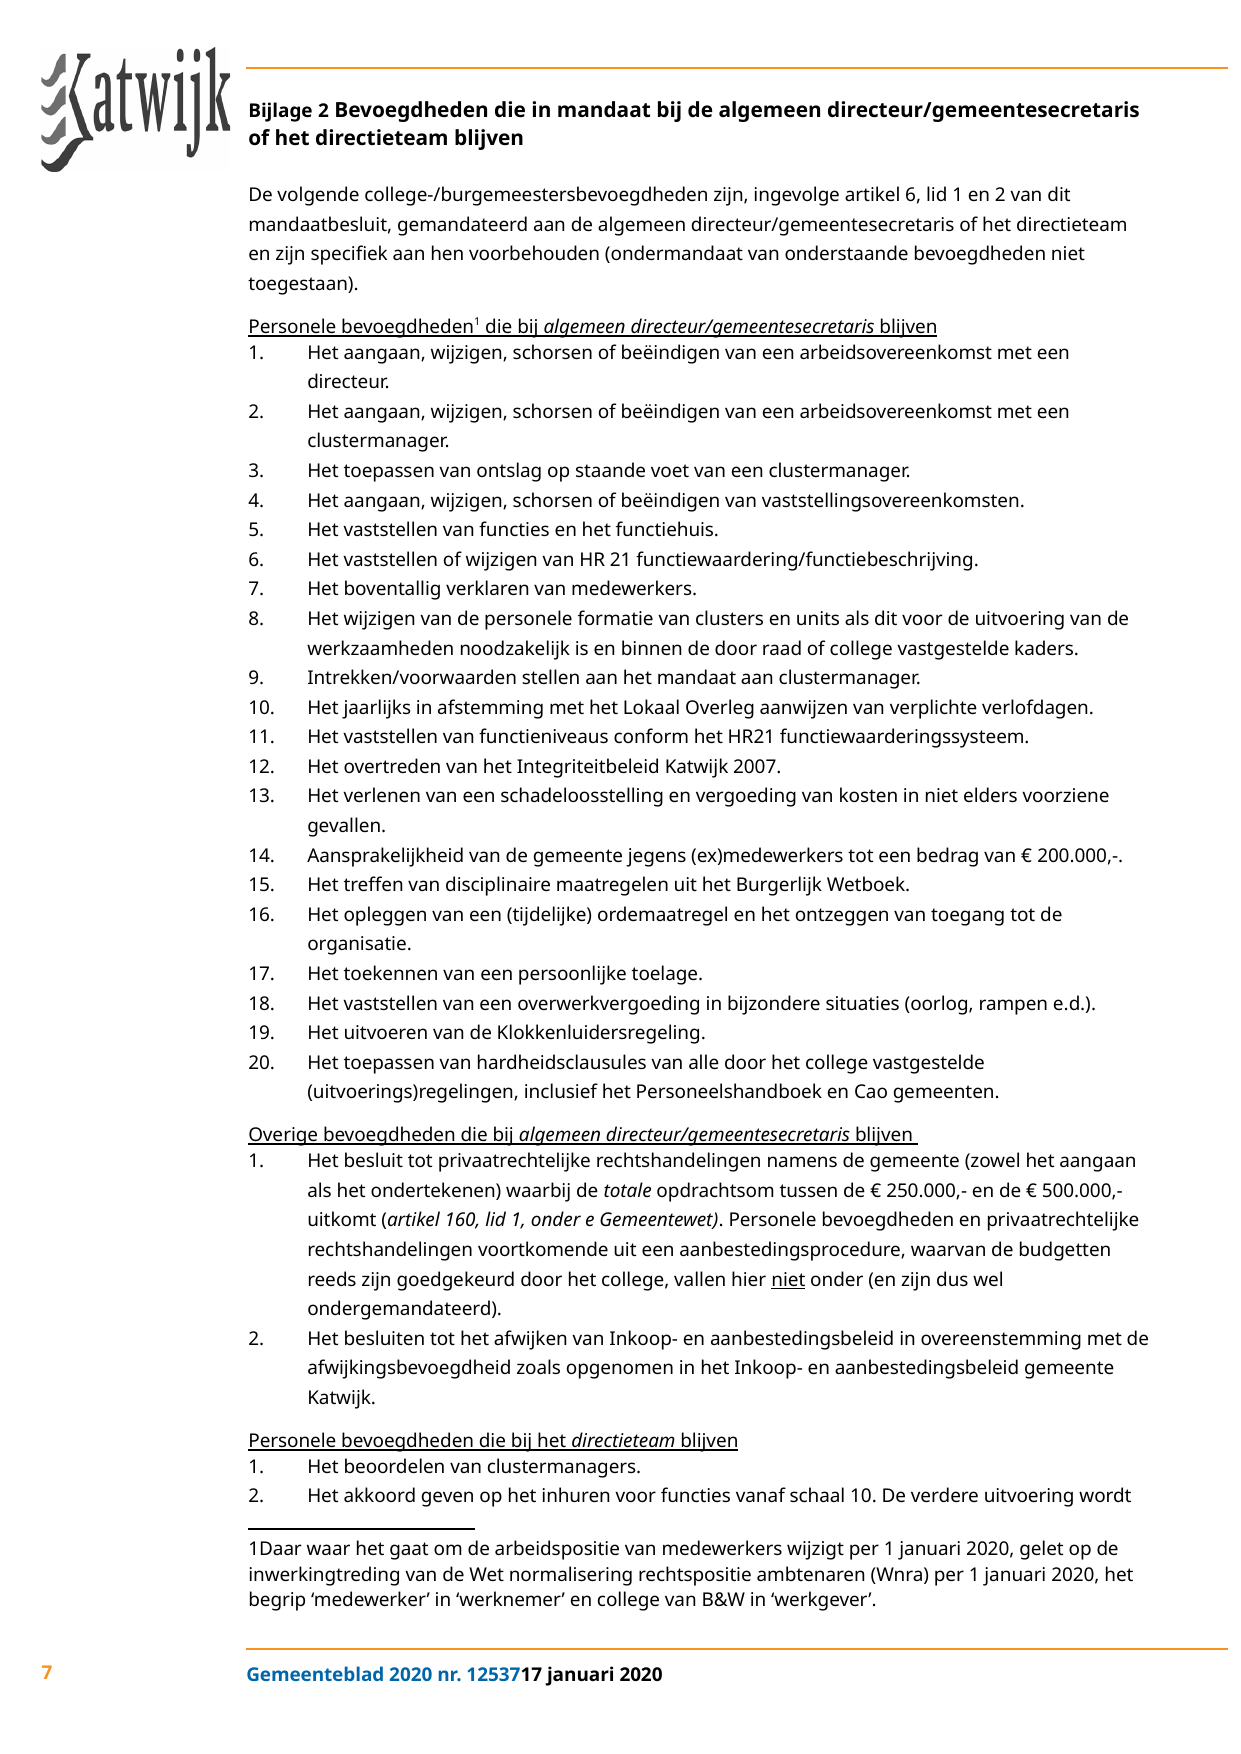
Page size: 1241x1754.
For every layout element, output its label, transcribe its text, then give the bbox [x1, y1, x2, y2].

list Het besluit tot privaatrechtelijke rechtshandelingen namens de gemeente (zowel het aangaan als het ondertekenen) waarbij de totale opdrachtsom tussen de € 250.000,- en de € 500.000,- uitkomt (artikel 160, lid 1, onder e Gemeentewet). Personele bevoegdheden en privaatrechtelijke rechtshandelingen voortkomende uit een aanbestedingsprocedure, waarvan de budgetten reeds zijn goedgekeurd door het college, vallen hier niet onder (en zijn dus wel ondergemandateerd). [248, 1147, 1152, 1321]
text Personele bevoegdheden die bij het directieteam blijven [248, 1427, 1152, 1453]
list Het uitvoeren van de Klokkenluidersregeling. [248, 1019, 1152, 1045]
text Overige bevoegdheden die bij algemeen directeur/gemeentesecretaris blijven [248, 1122, 1152, 1147]
list Het vaststellen van een overwerkvergoeding in bijzondere situaties (oorlog, rampen e.d.). [248, 990, 1152, 1016]
list Het vaststellen van functieniveaus conform het HR21 functiewaarderingssysteem. [248, 723, 1152, 749]
list Het overtreden van het Integriteitbeleid Katwijk 2007. [248, 753, 1152, 779]
list Het verlenen van een schadeloosstelling en vergoeding van kosten in niet elders voorziene gevallen. [248, 783, 1152, 838]
text Daar waar het gaat om de arbeidspositie van medewerkers wijzigt per 1 januari 2020, gelet op de inwerkingtreding van de Wet normalisering rechtspositie ambtenaren (Wnra) per 1 januari 2020, het begrip ‘medewerker’ in ‘werknemer’ en college van B&W in ‘werkgever’. [248, 1535, 1152, 1612]
list Het besluiten tot het afwijken van Inkoop- en aanbestedingsbeleid in overeenstemming met de afwijkingsbevoegdheid zoals opgenomen in het Inkoop- en aanbestedingsbeleid gemeente Katwijk. [248, 1325, 1152, 1410]
list Het aangaan, wijzigen, schorsen of beëindigen van een arbeidsovereenkomst met een clustermanager. [248, 398, 1152, 453]
list Het jaarlijks in afstemming met het Lokaal Overleg aanwijzen van verplichte verlofdagen. [248, 694, 1152, 720]
list Het toekennen van een persoonlijke toelage. [248, 960, 1152, 986]
list Intrekken/voorwaarden stellen aan het mandaat aan clustermanager. [248, 664, 1152, 690]
list Aansprakelijkheid van de gemeente jegens (ex)medewerkers tot een bedrag van € 200.000,-. [248, 842, 1152, 868]
list Het toepassen van ontslag op staande voet van een clustermanager. [248, 457, 1152, 483]
list Het aangaan, wijzigen, schorsen of beëindigen van een arbeidsovereenkomst met een directeur. [248, 339, 1152, 394]
list Het aangaan, wijzigen, schorsen of beëindigen van vaststellingsovereenkomsten. [248, 487, 1152, 513]
list Het toepassen van hardheidsclausules van alle door het college vastgestelde (uitvoerings)regelingen, inclusief het Personeelshandboek en Cao gemeenten. [248, 1049, 1152, 1104]
list Het vaststellen van functies en het functiehuis. [248, 516, 1152, 542]
list Het wijzigen van de personele formatie van clusters en units als dit voor de uitvoering van de werkzaamheden noodzakelijk is en binnen de door raad of college vastgestelde kaders. [248, 605, 1152, 661]
picture [41, 47, 231, 172]
list Het opleggen van een (tijdelijke) ordemaatregel en het ontzeggen van toegang tot de organisatie. [248, 901, 1152, 956]
list Het akkoord geven op het inhuren voor functies vanaf schaal 10. De verdere uitvoering wordt [248, 1482, 1152, 1508]
list Het boventallig verklaren van medewerkers. [248, 576, 1152, 601]
list Het treffen van disciplinaire maatregelen uit het Burgerlijk Wetboek. [248, 871, 1152, 897]
text Bijlage 2 Bevoegdheden die in mandaat bij de algemeen directeur/gemeentesecretaris of het directieteam blijven [248, 95, 1152, 152]
list Het beoordelen van clustermanagers. [248, 1453, 1152, 1479]
list Het vaststellen of wijzigen van HR 21 functiewaardering/functiebeschrijving. [248, 546, 1152, 572]
text Personele bevoegdheden die bij algemeen directeur/gemeentesecretaris blijven [248, 313, 1152, 339]
text De volgende college-/burgemeestersbevoegdheden zijn, ingevolge artikel 6, lid 1 en 2 van dit mandaatbesluit, gemandateerd aan de algemeen directeur/gemeentesecretaris of het directieteam en zijn specifiek aan hen voorbehouden (ondermandaat van onderstaande bevoegdheden niet toegestaan). [248, 181, 1152, 296]
